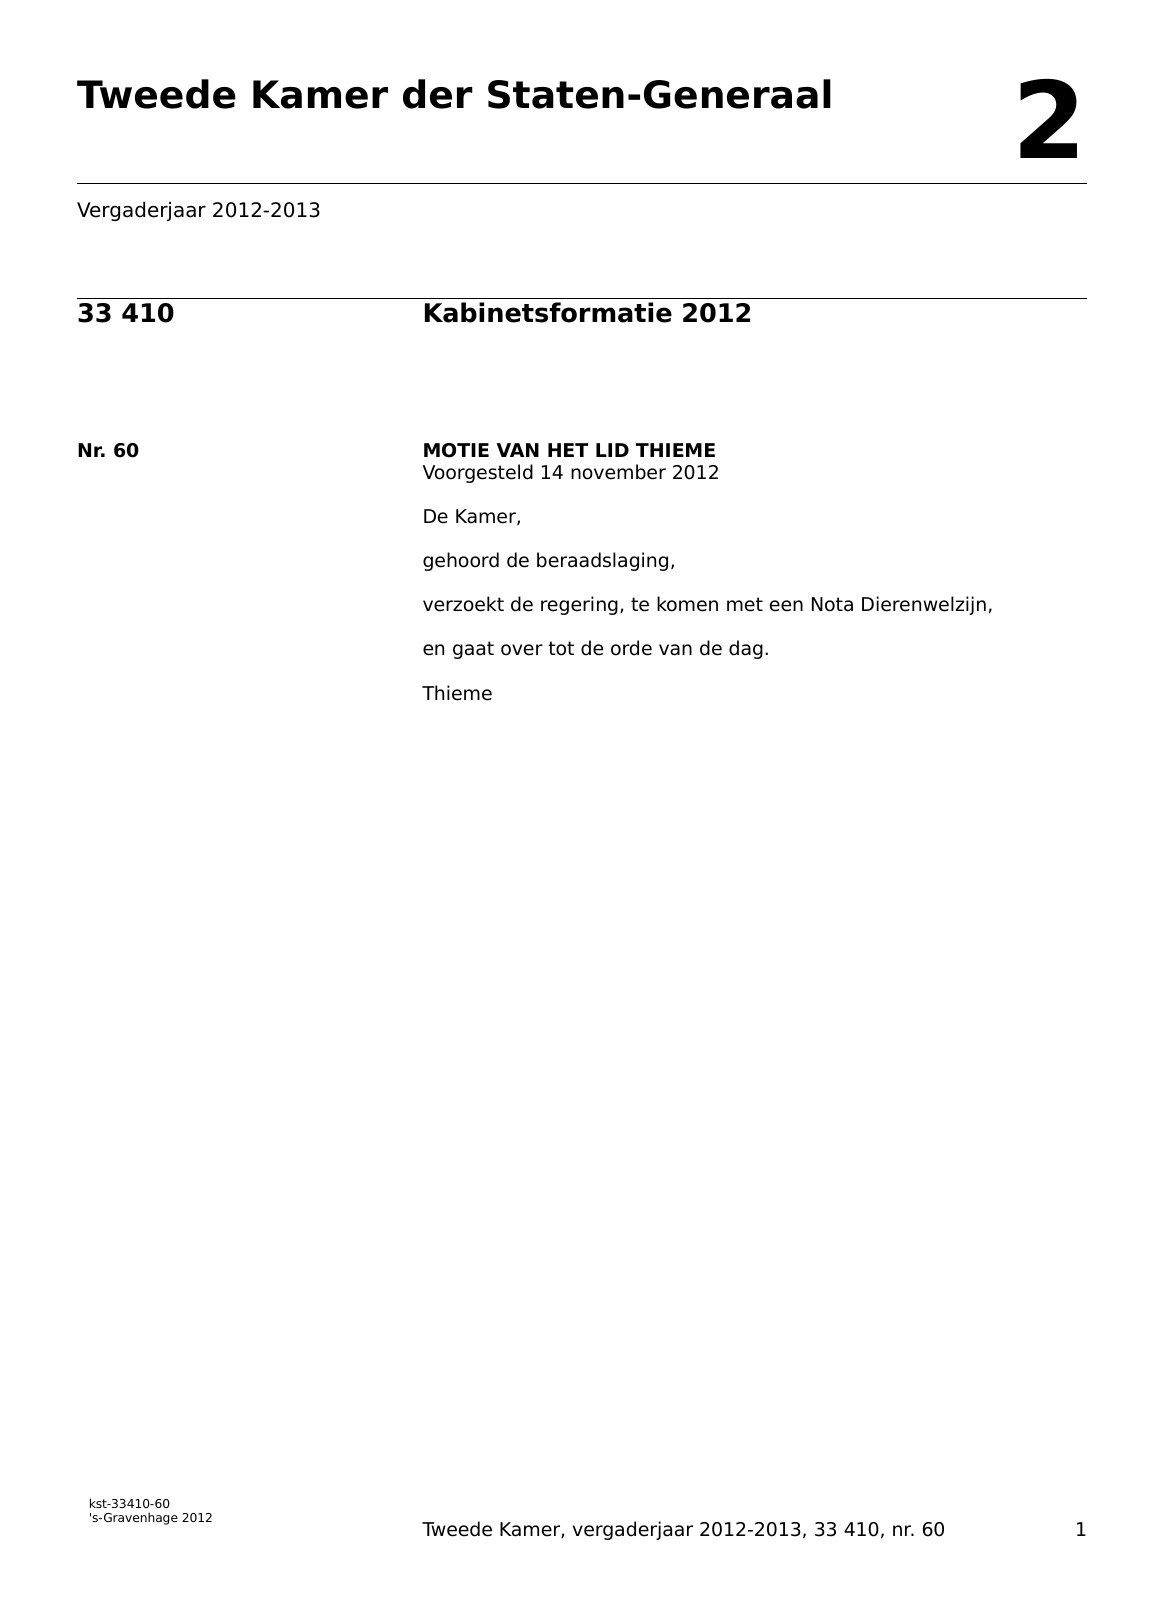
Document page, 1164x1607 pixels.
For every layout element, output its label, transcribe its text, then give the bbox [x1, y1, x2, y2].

subtitle Nr. 60 MOTIE VAN HET LID THIEME [77, 440, 1087, 462]
subtitle 33 410 Kabinetsformatie 2012 [77, 299, 1087, 329]
table_header Tweede Kamer der Staten-Generaal [77, 59, 886, 183]
text Thieme [422, 682, 1087, 704]
text kst-33410-60 [88, 1497, 323, 1511]
table_header 2 [886, 59, 1087, 183]
text gehoord de beraadslaging, [422, 550, 1087, 572]
table_cell Vergaderjaar 2012-2013 [77, 184, 1087, 298]
text en gaat over tot de orde van de dag. [422, 638, 1087, 660]
text Voorgesteld 14 november 2012 [422, 462, 1087, 484]
text De Kamer, [422, 506, 1087, 528]
text verzoekt de regering, te komen met een Nota Dierenwelzijn, [422, 594, 1087, 616]
text 's-Gravenhage 2012 [88, 1511, 323, 1525]
